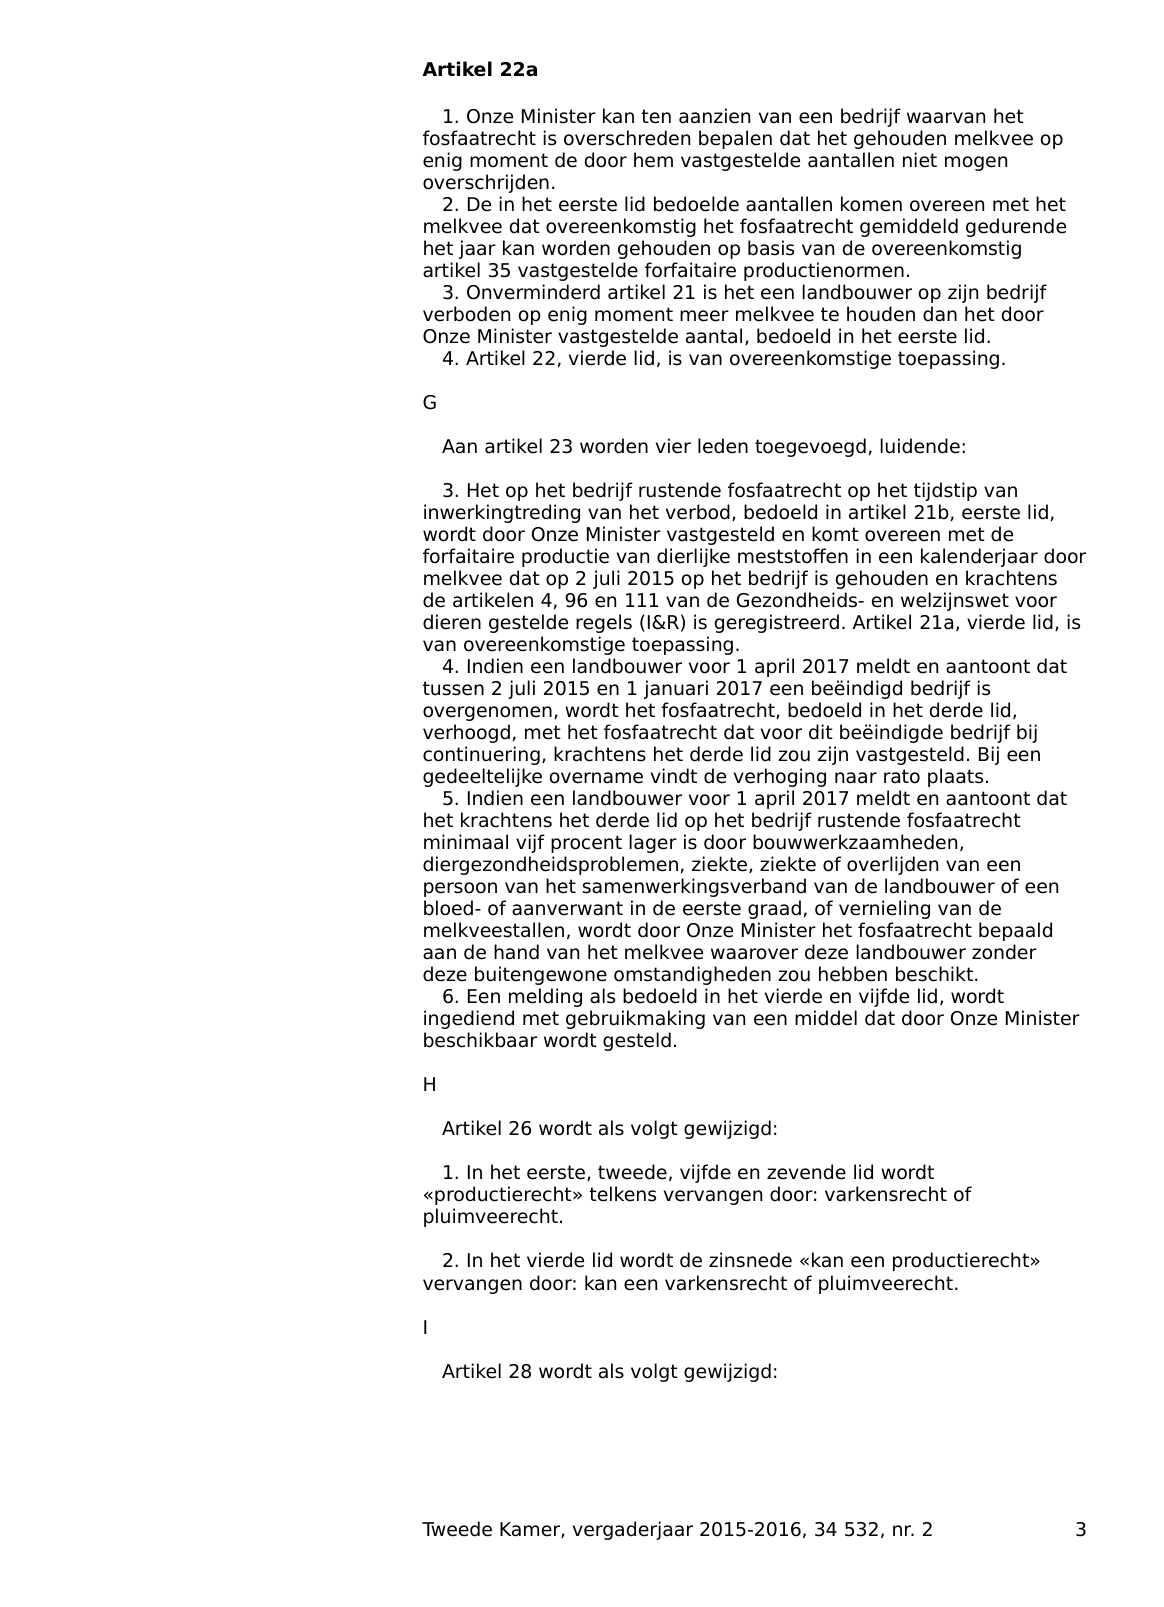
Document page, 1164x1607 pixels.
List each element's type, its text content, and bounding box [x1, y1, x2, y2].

text 4. Artikel 22, vierde lid, is van overeenkomstige toepassing. [422, 348, 1087, 370]
text 1. In het eerste, tweede, vijfde en zevende lid wordt «productierecht» telkens vervangen door: varkensrecht of pluimveerecht. [422, 1162, 1087, 1228]
text Aan artikel 23 worden vier leden toegevoegd, luidende: [422, 436, 1087, 458]
text Artikel 28 wordt als volgt gewijzigd: [422, 1361, 1087, 1383]
text G [422, 392, 1087, 414]
text 2. De in het eerste lid bedoelde aantallen komen overeen met het melkvee dat overeenkomstig het fosfaatrecht gemiddeld gedurende het jaar kan worden gehouden op basis van de overeenkomstig artikel 35 vastgestelde forfaitaire productienormen. [422, 194, 1087, 282]
text 1. Onze Minister kan ten aanzien van een bedrijf waarvan het fosfaatrecht is overschreden bepalen dat het gehouden melkvee op enig moment de door hem vastgestelde aantallen niet mogen overschrijden. [422, 106, 1087, 194]
subtitle Artikel 22a [422, 59, 1087, 81]
text H [422, 1074, 1087, 1096]
text 6. Een melding als bedoeld in het vierde en vijfde lid, wordt ingediend met gebruikmaking van een middel dat door Onze Minister beschikbaar wordt gesteld. [422, 986, 1087, 1052]
text 2. In het vierde lid wordt de zinsnede «kan een productierecht» vervangen door: kan een varkensrecht of pluimveerecht. [422, 1250, 1087, 1294]
text 4. Indien een landbouwer voor 1 april 2017 meldt en aantoont dat tussen 2 juli 2015 en 1 januari 2017 een beëindigd bedrijf is overgenomen, wordt het fosfaatrecht, bedoeld in het derde lid, verhoogd, met het fosfaatrecht dat voor dit beëindigde bedrijf bij continuering, krachtens het derde lid zou zijn vastgesteld. Bij een gedeeltelijke overname vindt de verhoging naar rato plaats. [422, 656, 1087, 788]
text 3. Onverminderd artikel 21 is het een landbouwer op zijn bedrijf verboden op enig moment meer melkvee te houden dan het door Onze Minister vastgestelde aantal, bedoeld in het eerste lid. [422, 282, 1087, 348]
text Artikel 26 wordt als volgt gewijzigd: [422, 1118, 1087, 1140]
text 3. Het op het bedrijf rustende fosfaatrecht op het tijdstip van inwerkingtreding van het verbod, bedoeld in artikel 21b, eerste lid, wordt door Onze Minister vastgesteld en komt overeen met de forfaitaire productie van dierlijke meststoffen in een kalenderjaar door melkvee dat op 2 juli 2015 op het bedrijf is gehouden en krachtens de artikelen 4, 96 en 111 van de Gezondheids- en welzijnswet voor dieren gestelde regels (I&R) is geregistreerd. Artikel 21a, vierde lid, is van overeenkomstige toepassing. [422, 480, 1087, 656]
text 5. Indien een landbouwer voor 1 april 2017 meldt en aantoont dat het krachtens het derde lid op het bedrijf rustende fosfaatrecht minimaal vijf procent lager is door bouwwerkzaamheden, diergezondheidsproblemen, ziekte, ziekte of overlijden van een persoon van het samenwerkingsverband van de landbouwer of een bloed- of aanverwant in de eerste graad, of vernieling van de melkveestallen, wordt door Onze Minister het fosfaatrecht bepaald aan de hand van het melkvee waarover deze landbouwer zonder deze buitengewone omstandigheden zou hebben beschikt. [422, 788, 1087, 986]
text I [422, 1317, 1087, 1338]
